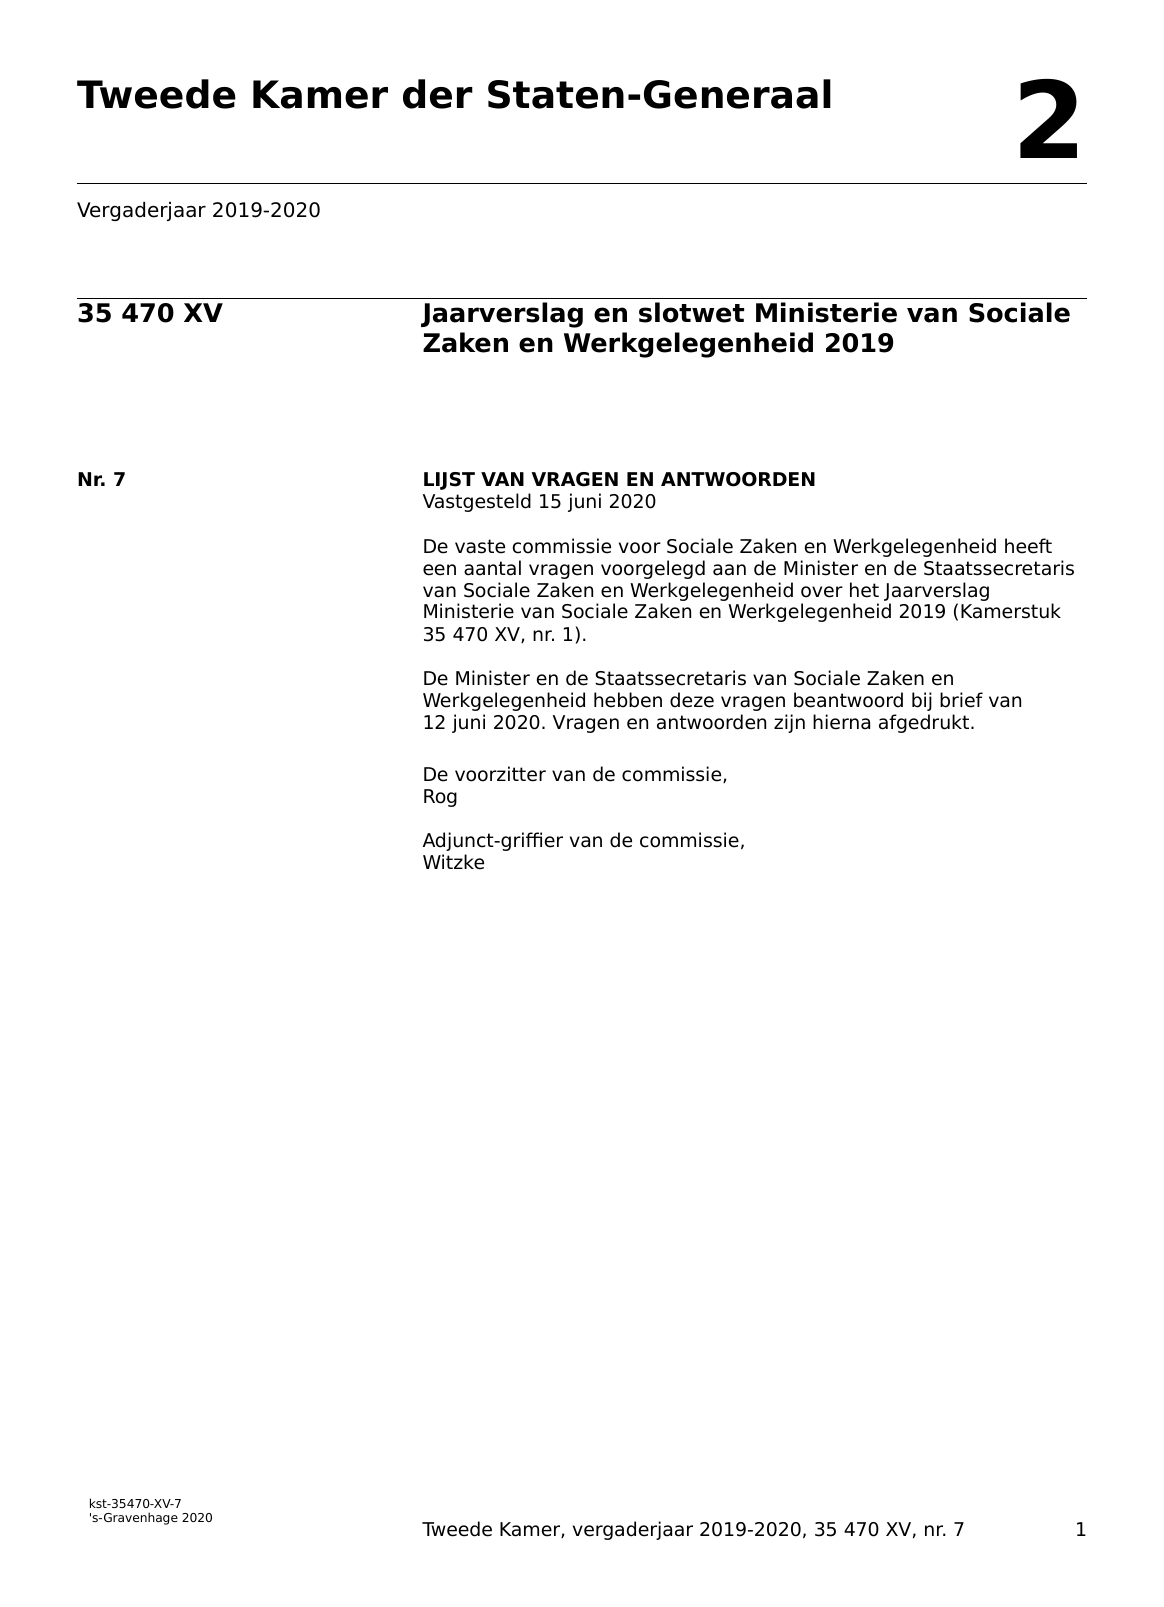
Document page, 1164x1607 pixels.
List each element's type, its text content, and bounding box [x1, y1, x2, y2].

text De voorzitter van de commissie, Rog [422, 763, 1087, 807]
subtitle Nr. 7 LIJST VAN VRAGEN EN ANTWOORDEN [77, 469, 1087, 491]
table_header Tweede Kamer der Staten-Generaal [77, 59, 886, 183]
text 's-Gravenhage 2020 [88, 1511, 323, 1525]
table_cell Vergaderjaar 2019-2020 [77, 184, 1087, 298]
text kst-35470-XV-7 [88, 1497, 323, 1511]
subtitle 35 470 XV Jaarverslag en slotwet Ministerie van Sociale Zaken en Werkgelegenheid 2019 [77, 299, 1087, 358]
text Adjunct-griffier van de commissie, Witzke [422, 830, 1087, 874]
table_header 2 [886, 59, 1087, 183]
text De Minister en de Staatssecretaris van Sociale Zaken en Werkgelegenheid hebben deze vragen beantwoord bij brief van 12 juni 2020. Vragen en antwoorden zijn hierna afgedrukt. [422, 668, 1087, 733]
text Vastgesteld 15 juni 2020 [422, 491, 1087, 513]
text De vaste commissie voor Sociale Zaken en Werkgelegenheid heeft een aantal vragen voorgelegd aan de Minister en de Staatssecretaris van Sociale Zaken en Werkgelegenheid over het Jaarverslag Ministerie van Sociale Zaken en Werkgelegenheid 2019 (Kamerstuk 35 470 XV, nr. 1). [422, 536, 1087, 645]
